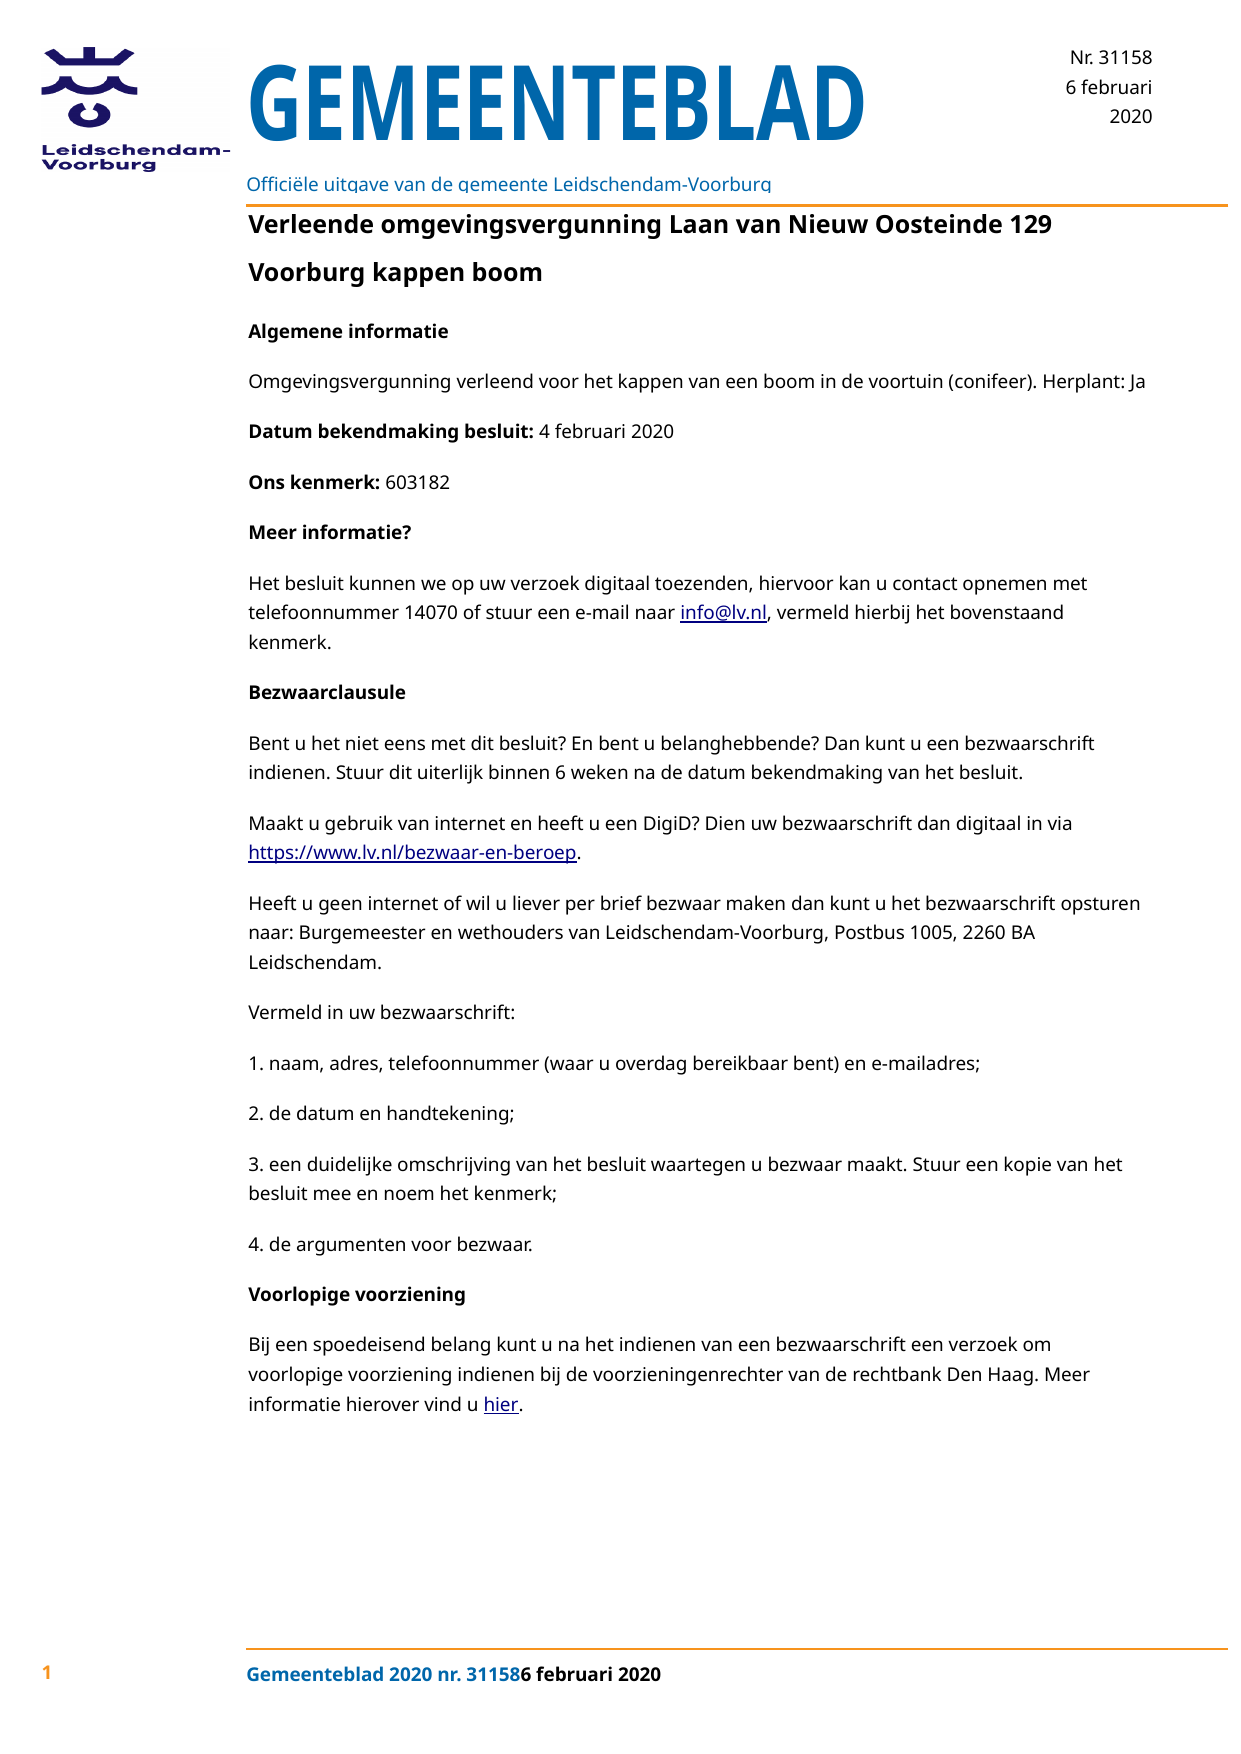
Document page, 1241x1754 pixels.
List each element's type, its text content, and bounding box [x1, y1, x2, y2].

text Maakt u gebruik van internet en heeft u een DigiD? Dien uw bezwaarschrift dan digitaal in via https://www.lv.nl/bezwaar-en-beroep. [248, 810, 1152, 865]
text 3. een duidelijke omschrijving van het besluit waartegen u bezwaar maakt. Stuur een kopie van het besluit mee en noem het kenmerk; [248, 1151, 1152, 1206]
text Het besluit kunnen we op uw verzoek digitaal toezenden, hiervoor kan u contact opnemen met telefoonnummer 14070 of stuur een e-mail naar info@lv.nl, vermeld hierbij het bovenstaand kenmerk. [248, 570, 1152, 655]
text Datum bekendmaking besluit: 4 februari 2020 [248, 419, 1152, 444]
text Vermeld in uw bezwaarschrift: [248, 999, 1152, 1025]
picture [41, 47, 231, 172]
text Meer informatie? [248, 519, 1152, 545]
text Bij een spoedeisend belang kunt u na het indienen van een bezwaarschrift een verzoek om voorlopige voorziening indienen bij de voorzieningenrechter van de rechtbank Den Haag. Meer informatie hierover vind u hier. [248, 1332, 1152, 1417]
text Verleende omgevingsvergunning Laan van Nieuw Oosteinde 129 Voorburg kappen boom [248, 207, 1152, 288]
text Algemene informatie [248, 318, 1152, 344]
text Bent u het niet eens met dit besluit? En bent u belanghebbende? Dan kunt u een bezwaarschrift indienen. Stuur dit uiterlijk binnen 6 weken na de datum bekendmaking van het besluit. [248, 730, 1152, 785]
text Voorlopige voorziening [248, 1281, 1152, 1307]
text Ons kenmerk: 603182 [248, 469, 1152, 495]
text Bezwaarclausule [248, 679, 1152, 705]
text 2. de datum en handtekening; [248, 1100, 1152, 1126]
text 1. naam, adres, telefoonnummer (waar u overdag bereikbaar bent) en e-mailadres; [248, 1050, 1152, 1076]
text 4. de argumenten voor bezwaar. [248, 1231, 1152, 1257]
text Omgevingsvergunning verleend voor het kappen van een boom in de voortuin (conifeer). Herplant: Ja [248, 368, 1152, 394]
text Heeft u geen internet of wil u liever per brief bezwaar maken dan kunt u het bezwaarschrift opsturen naar: Burgemeester en wethouders van Leidschendam-Voorburg, Postbus 1005, 2260 BA Leidschendam. [248, 890, 1152, 975]
